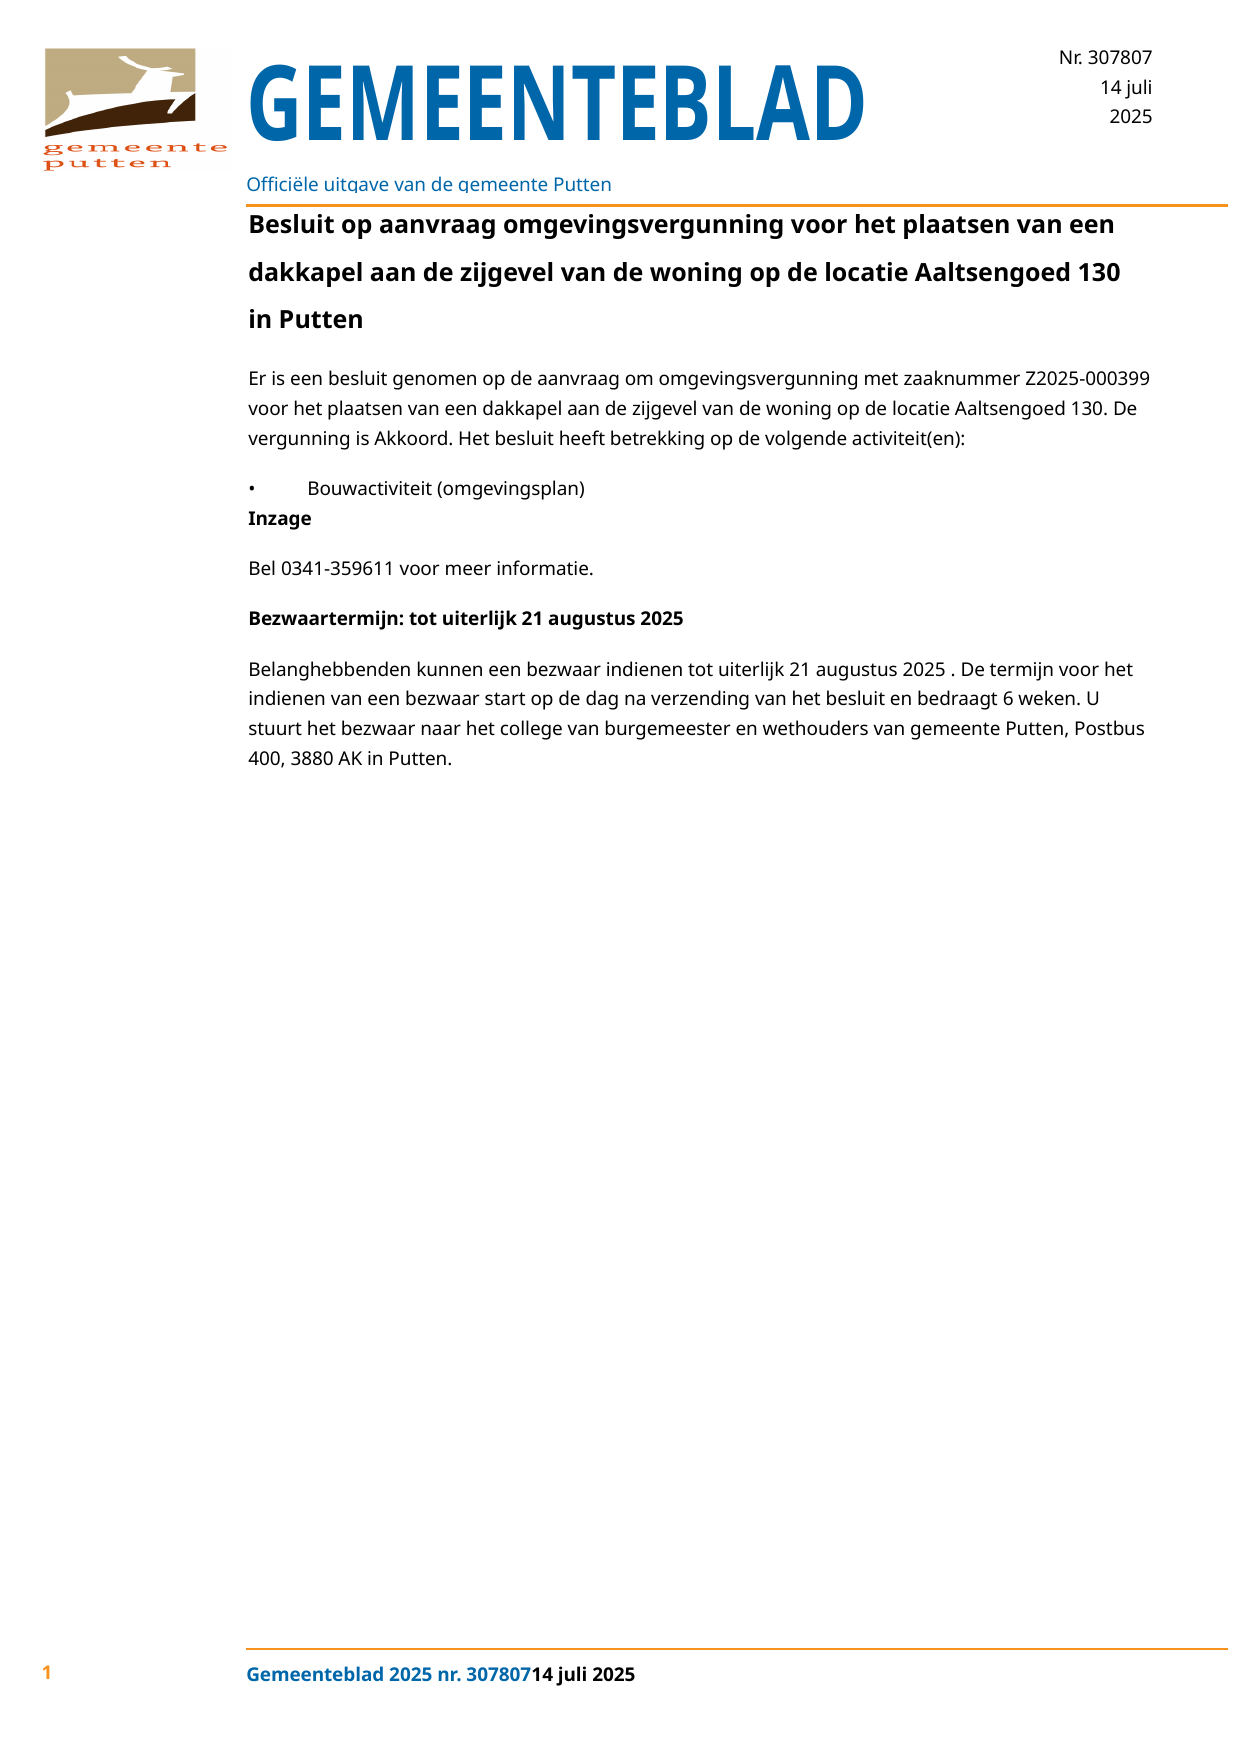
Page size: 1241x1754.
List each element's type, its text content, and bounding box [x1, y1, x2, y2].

text Belanghebbenden kunnen een bezwaar indienen tot uiterlijk 21 augustus 2025 . De termijn voor het indienen van een bezwaar start op de dag na verzending van het besluit en bedraagt 6 weken. U stuurt het bezwaar naar het college van burgemeester en wethouders van gemeente Putten, Postbus 400, 3880 AK in Putten. [248, 656, 1152, 770]
text Bezwaartermijn: tot uiterlijk 21 augustus 2025 [248, 606, 1152, 631]
text Bel 0341-359611 voor meer informatie. [248, 555, 1152, 581]
text Inzage [248, 505, 1152, 530]
list Bouwactiviteit (omgevingsplan) [248, 475, 1152, 501]
picture [41, 47, 231, 172]
text Besluit op aanvraag omgevingsvergunning voor het plaatsen van een dakkapel aan de zijgevel van de woning op de locatie Aaltsengoed 130 in Putten [248, 207, 1152, 336]
text Er is een besluit genomen op de aanvraag om omgevingsvergunning met zaaknummer Z2025-000399 voor het plaatsen van een dakkapel aan de zijgevel van de woning op de locatie Aaltsengoed 130. De vergunning is Akkoord. Het besluit heeft betrekking op de volgende activiteit(en): [248, 366, 1152, 450]
